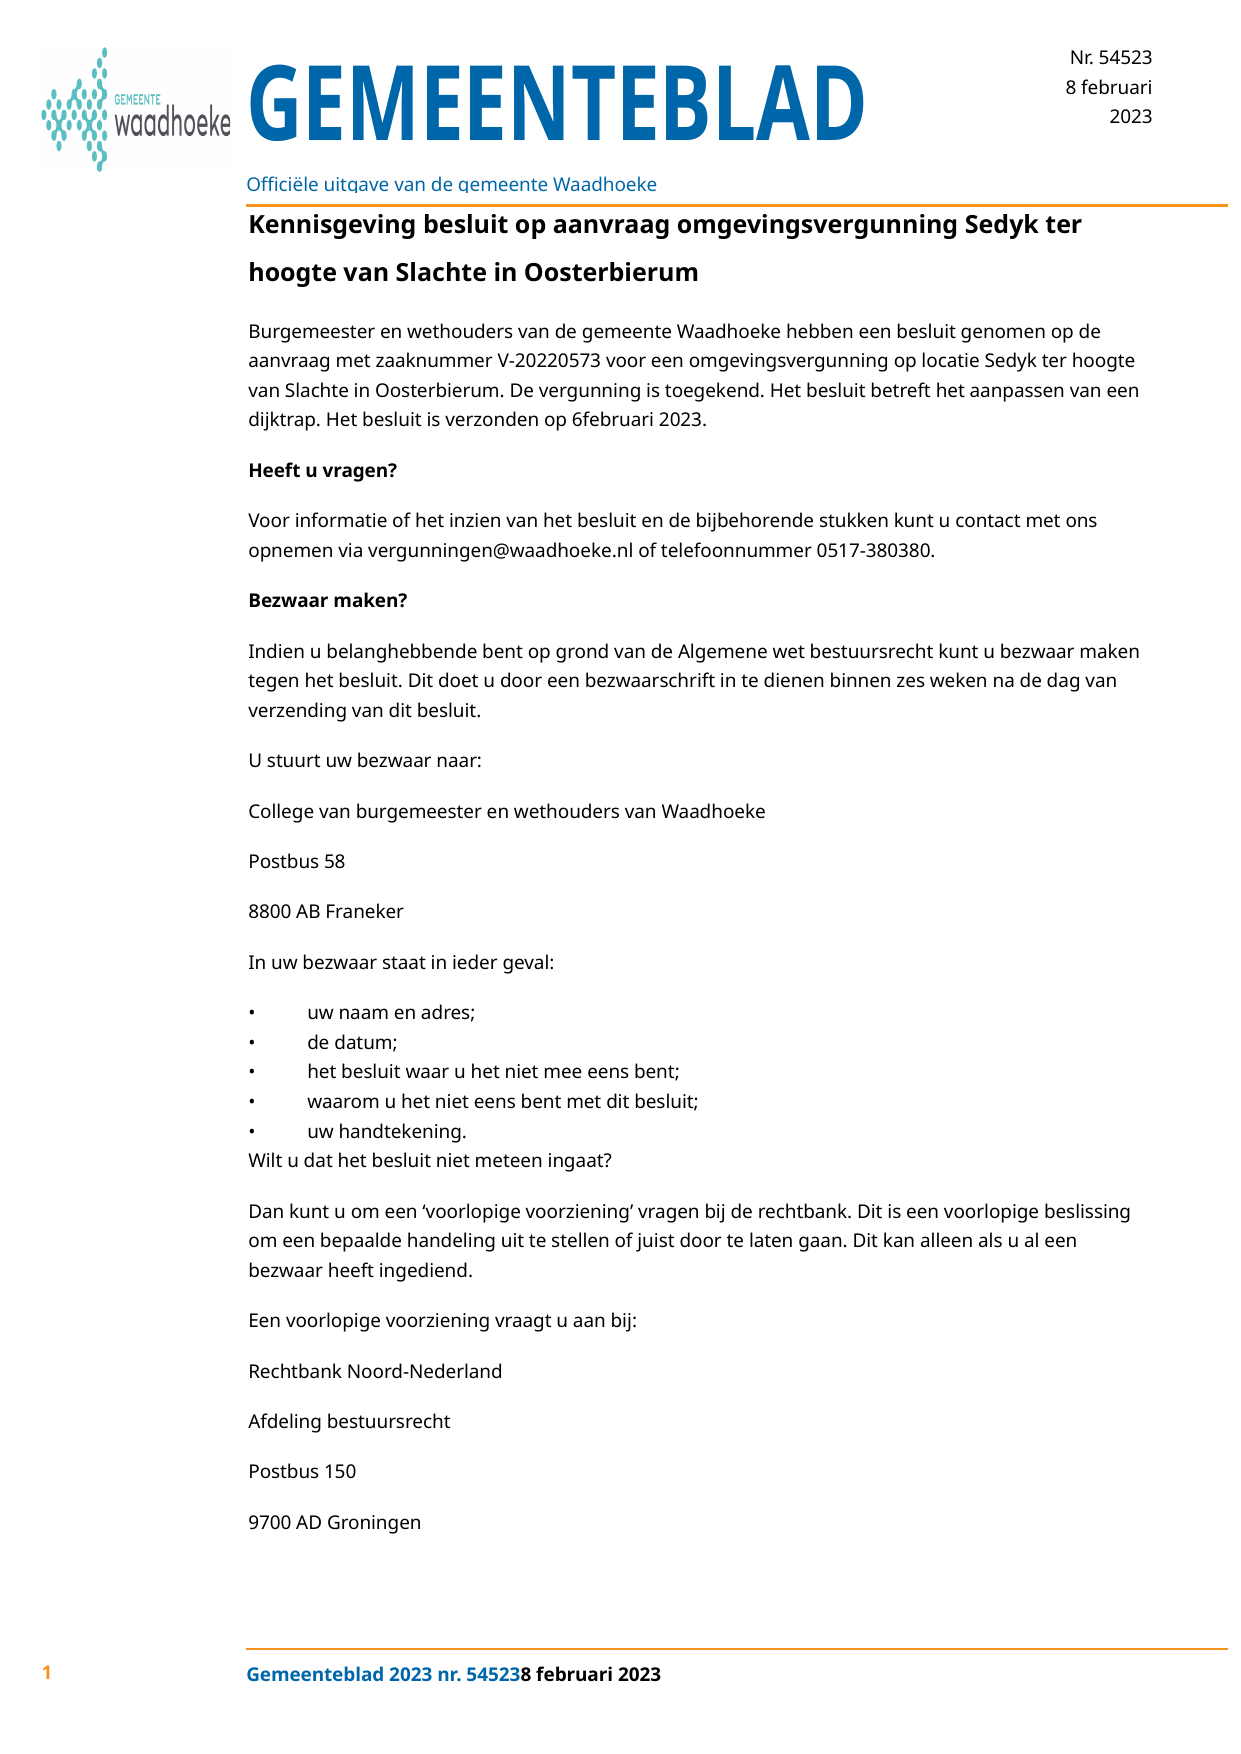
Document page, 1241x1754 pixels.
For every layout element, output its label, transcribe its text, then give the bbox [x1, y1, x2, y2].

text U stuurt uw bezwaar naar: [248, 747, 1152, 773]
text Postbus 58 [248, 848, 1152, 874]
list uw naam en adres; [248, 999, 1152, 1025]
picture [41, 47, 231, 172]
text Dan kunt u om een ‘voorlopige voorziening’ vragen bij de rechtbank. Dit is een voorlopige beslissing om een bepaalde handeling uit te stellen of juist door te laten gaan. Dit kan alleen als u al een bezwaar heeft ingediend. [248, 1198, 1152, 1283]
text Rechtbank Noord-Nederland [248, 1358, 1152, 1384]
text College van burgemeester en wethouders van Waadhoeke [248, 798, 1152, 824]
text Een voorlopige voorziening vraagt u aan bij: [248, 1307, 1152, 1333]
text Bezwaar maken? [248, 587, 1152, 613]
text Indien u belanghebbende bent op grond van de Algemene wet bestuursrecht kunt u bezwaar maken tegen het besluit. Dit doet u door een bezwaarschrift in te dienen binnen zes weken na de dag van verzending van dit besluit. [248, 638, 1152, 723]
text Burgemeester en wethouders van de gemeente Waadhoeke hebben een besluit genomen op de aanvraag met zaaknummer V-20220573 voor een omgevingsvergunning op locatie Sedyk ter hoogte van Slachte in Oosterbierum. De vergunning is toegekend. Het besluit betreft het aanpassen van een dijktrap. Het besluit is verzonden op 6februari 2023. [248, 318, 1152, 432]
text Wilt u dat het besluit niet meteen ingaat? [248, 1147, 1152, 1173]
text Postbus 150 [248, 1459, 1152, 1484]
text Heeft u vragen? [248, 457, 1152, 483]
list het besluit waar u het niet mee eens bent; [248, 1059, 1152, 1084]
text 9700 AD Groningen [248, 1509, 1152, 1535]
text Kennisgeving besluit op aanvraag omgevingsvergunning Sedyk ter hoogte van Slachte in Oosterbierum [248, 207, 1152, 288]
text Afdeling bestuursrecht [248, 1408, 1152, 1434]
list waarom u het niet eens bent met dit besluit; [248, 1088, 1152, 1114]
list uw handtekening. [248, 1118, 1152, 1144]
list de datum; [248, 1029, 1152, 1055]
text 8800 AB Franeker [248, 899, 1152, 924]
text Voor informatie of het inzien van het besluit en de bijbehorende stukken kunt u contact met ons opnemen via vergunningen@waadhoeke.nl of telefoonnummer 0517-380380. [248, 507, 1152, 563]
text In uw bezwaar staat in ieder geval: [248, 949, 1152, 975]
